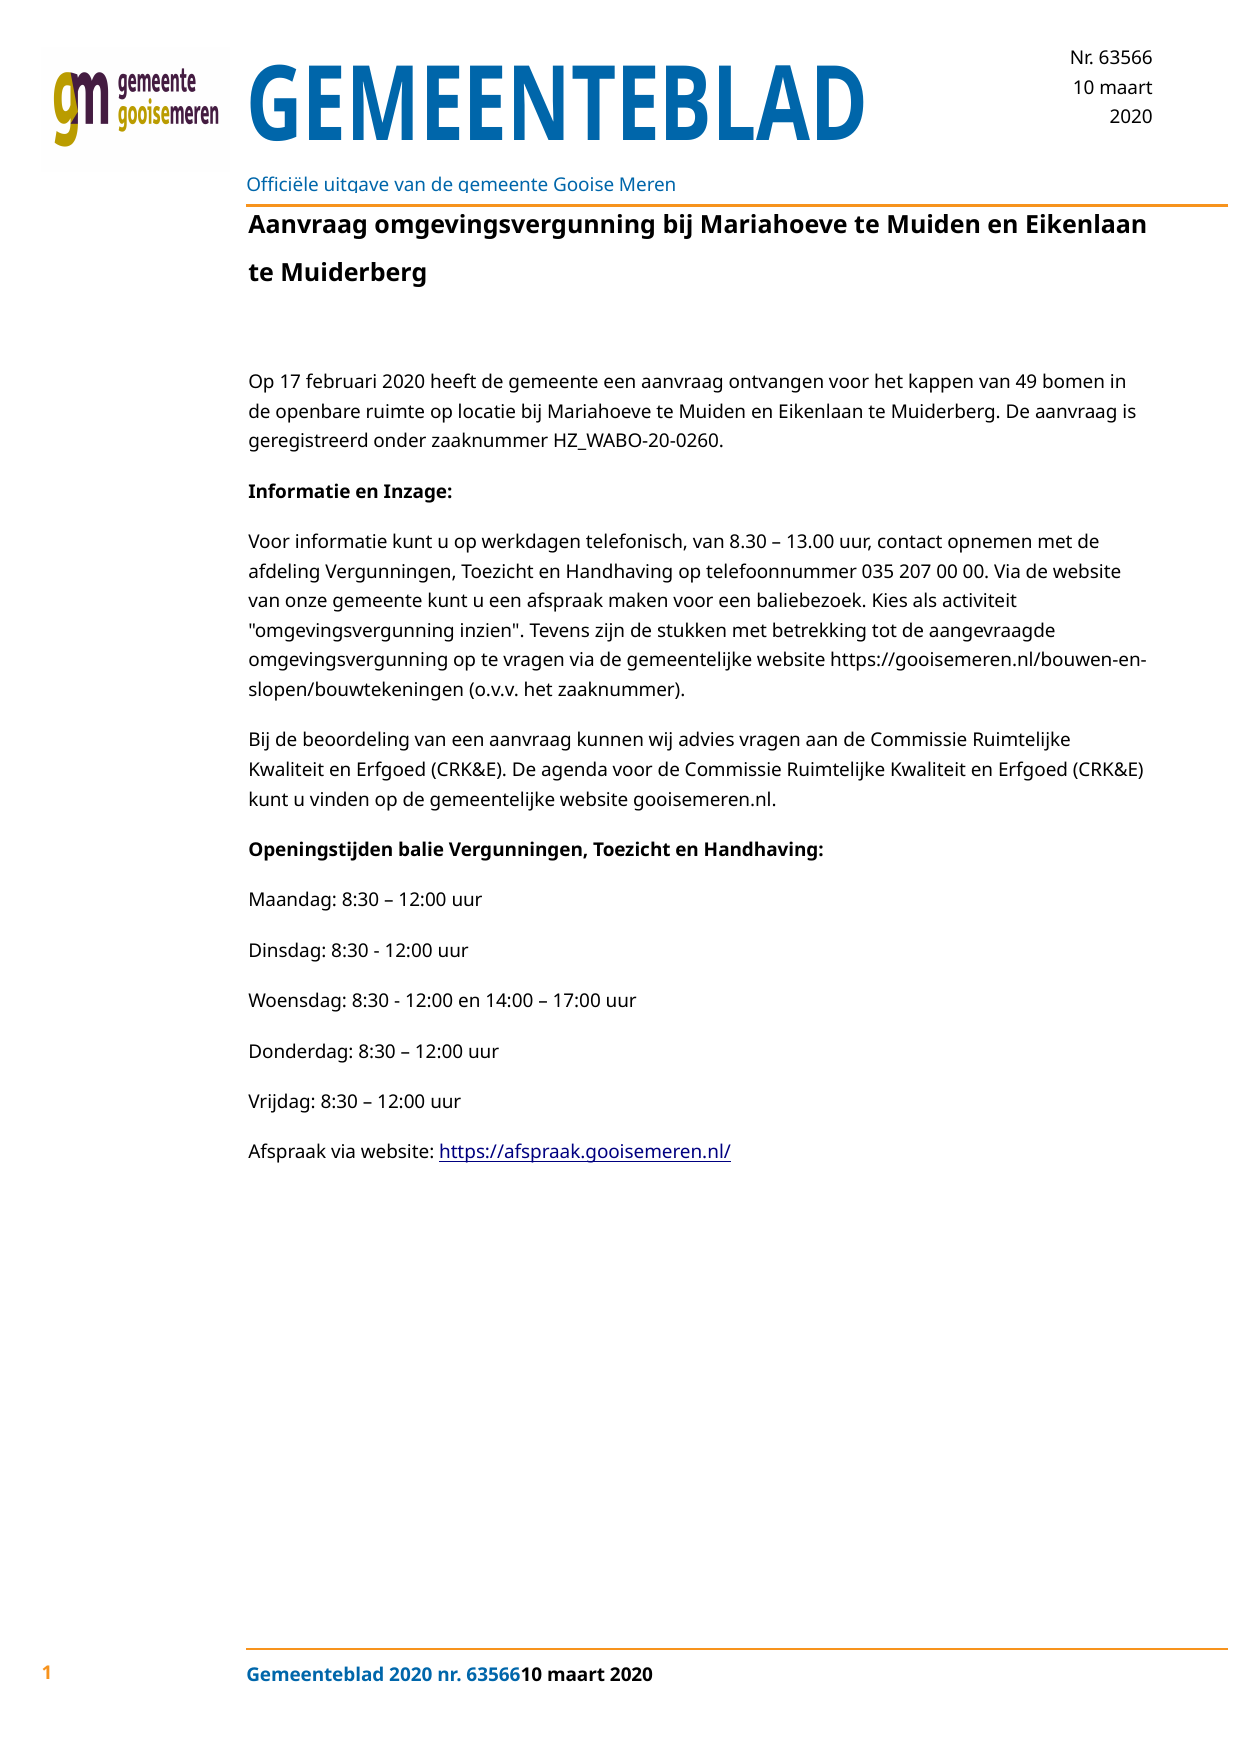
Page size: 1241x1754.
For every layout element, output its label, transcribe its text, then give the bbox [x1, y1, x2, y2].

text Op 17 februari 2020 heeft de gemeente een aanvraag ontvangen voor het kappen van 49 bomen in de openbare ruimte op locatie bij Mariahoeve te Muiden en Eikenlaan te Muiderberg. De aanvraag is geregistreerd onder zaaknummer HZ_WABO-20-0260. [248, 368, 1152, 453]
text Vrijdag: 8:30 – 12:00 uur [248, 1088, 1152, 1114]
text Donderdag: 8:30 – 12:00 uur [248, 1038, 1152, 1064]
text Aanvraag omgevingsvergunning bij Mariahoeve te Muiden en Eikenlaan te Muiderberg [248, 207, 1152, 288]
text Dinsdag: 8:30 - 12:00 uur [248, 937, 1152, 963]
text Afspraak via website: https://afspraak.gooisemeren.nl/ [248, 1139, 1152, 1164]
text Bij de beoordeling van een aanvraag kunnen wij advies vragen aan de Commissie Ruimtelijke Kwaliteit en Erfgoed (CRK&E). De agenda voor de Commissie Ruimtelijke Kwaliteit en Erfgoed (CRK&E) kunt u vinden op de gemeentelijke website gooisemeren.nl. [248, 727, 1152, 812]
text Woensdag: 8:30 - 12:00 en 14:00 – 17:00 uur [248, 987, 1152, 1013]
text Voor informatie kunt u op werkdagen telefonisch, van 8.30 – 13.00 uur, contact opnemen met de afdeling Vergunningen, Toezicht en Handhaving op telefoonnummer 035 207 00 00. Via de website van onze gemeente kunt u een afspraak maken voor een baliebezoek. Kies als activiteit "omgevingsvergunning inzien". Tevens zijn de stukken met betrekking tot de aangevraagde omgevingsvergunning op te vragen via de gemeentelijke website https://gooisemeren.nl/bouwen-en-slopen/bouwtekeningen (o.v.v. het zaaknummer). [248, 528, 1152, 702]
picture [41, 47, 231, 172]
text Maandag: 8:30 – 12:00 uur [248, 887, 1152, 912]
text Openingstijden balie Vergunningen, Toezicht en Handhaving: [248, 836, 1152, 862]
text Informatie en Inzage: [248, 478, 1152, 504]
